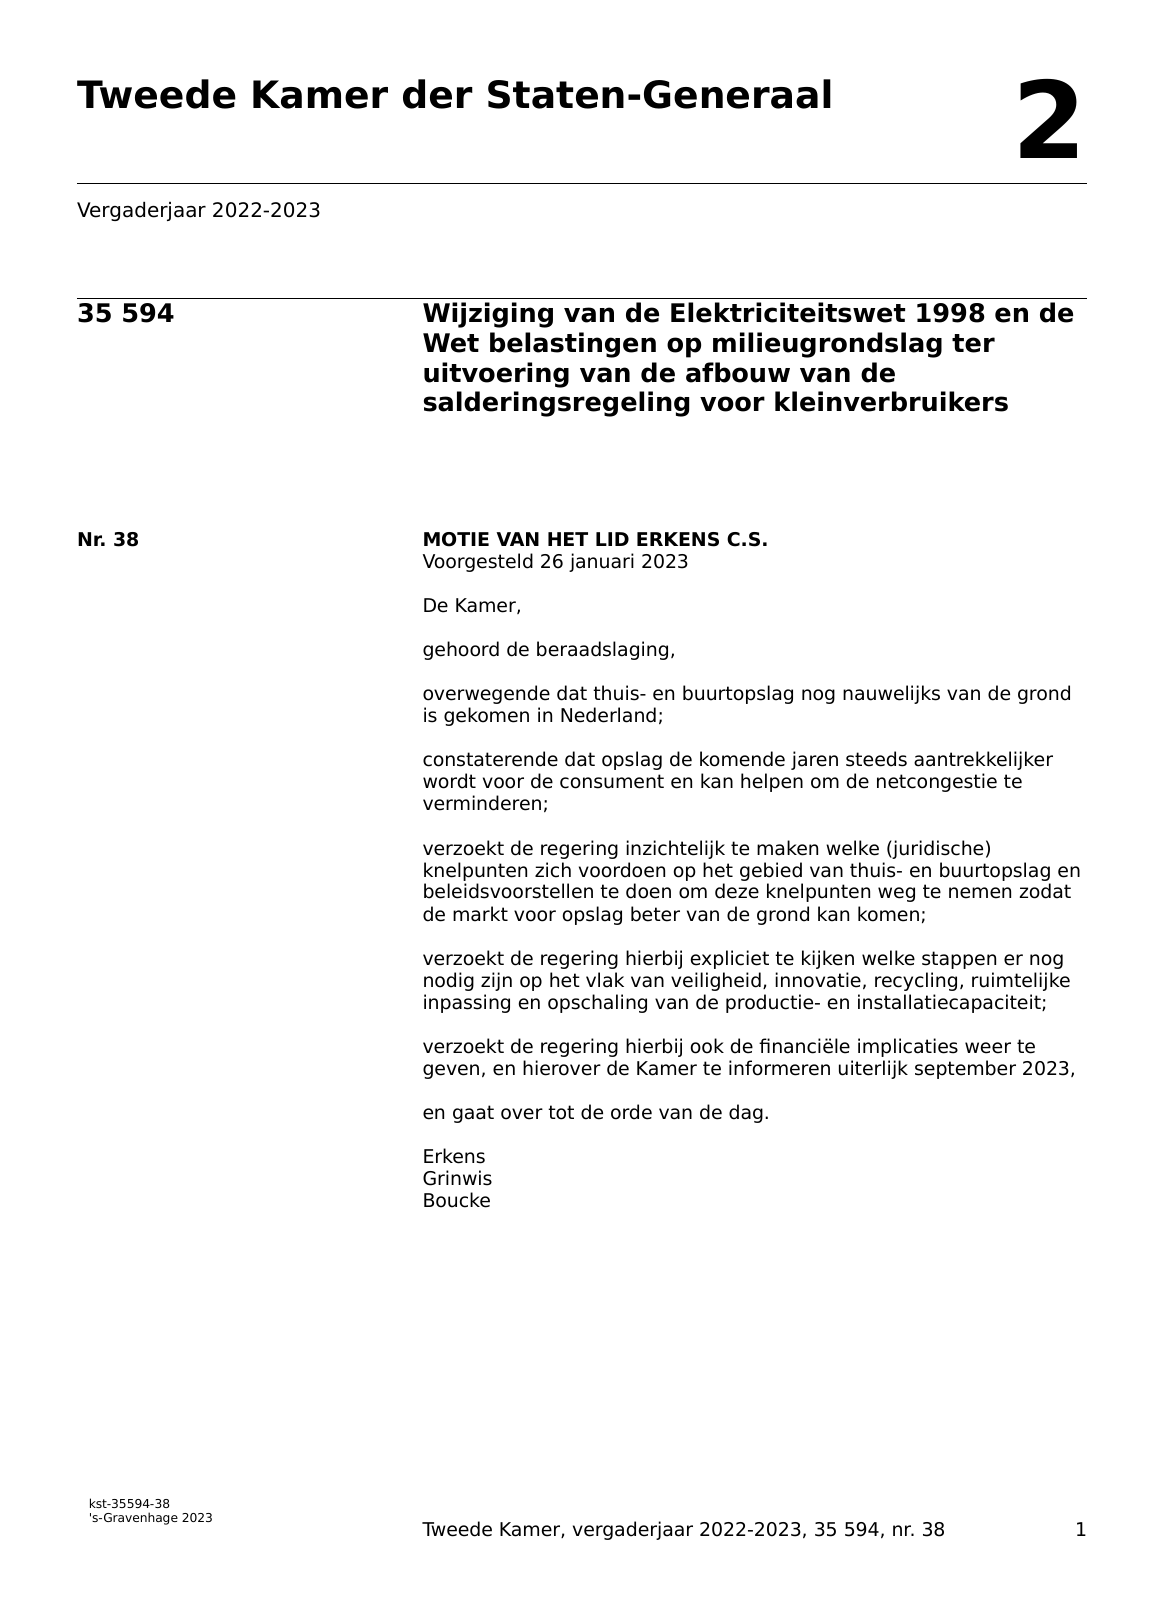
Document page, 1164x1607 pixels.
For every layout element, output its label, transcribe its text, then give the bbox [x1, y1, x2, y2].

text gehoord de beraadslaging, [422, 639, 1087, 661]
text constaterende dat opslag de komende jaren steeds aantrekkelijker wordt voor de consument en kan helpen om de netcongestie te verminderen; [422, 749, 1087, 815]
table_cell Vergaderjaar 2022-2023 [77, 184, 1087, 298]
subtitle 35 594 Wijziging van de Elektriciteitswet 1998 en de Wet belastingen op milieugrondslag ter uitvoering van de afbouw van de salderingsregeling voor kleinverbruikers [77, 299, 1087, 418]
text De Kamer, [422, 595, 1087, 617]
text verzoekt de regering hierbij expliciet te kijken welke stappen er nog nodig zijn op het vlak van veiligheid, innovatie, recycling, ruimtelijke inpassing en opschaling van de productie- en installatiecapaciteit; [422, 948, 1087, 1013]
text overwegende dat thuis- en buurtopslag nog nauwelijks van de grond is gekomen in Nederland; [422, 683, 1087, 727]
text Grinwis [422, 1168, 1087, 1190]
table_header 2 [886, 59, 1087, 183]
text verzoekt de regering hierbij ook de financiële implicaties weer te geven, en hierover de Kamer te informeren uiterlijk september 2023, [422, 1036, 1087, 1080]
subtitle Nr. 38 MOTIE VAN HET LID ERKENS C.S. [77, 529, 1087, 551]
table_header Tweede Kamer der Staten-Generaal [77, 59, 886, 183]
text Voorgesteld 26 januari 2023 [422, 551, 1087, 573]
text verzoekt de regering inzichtelijk te maken welke (juridische) knelpunten zich voordoen op het gebied van thuis- en buurtopslag en beleidsvoorstellen te doen om deze knelpunten weg te nemen zodat de markt voor opslag beter van de grond kan komen; [422, 837, 1087, 925]
text Boucke [422, 1190, 1087, 1212]
text kst-35594-38 [88, 1497, 323, 1511]
text 's-Gravenhage 2023 [88, 1511, 323, 1525]
text Erkens [422, 1146, 1087, 1168]
text en gaat over tot de orde van de dag. [422, 1102, 1087, 1124]
